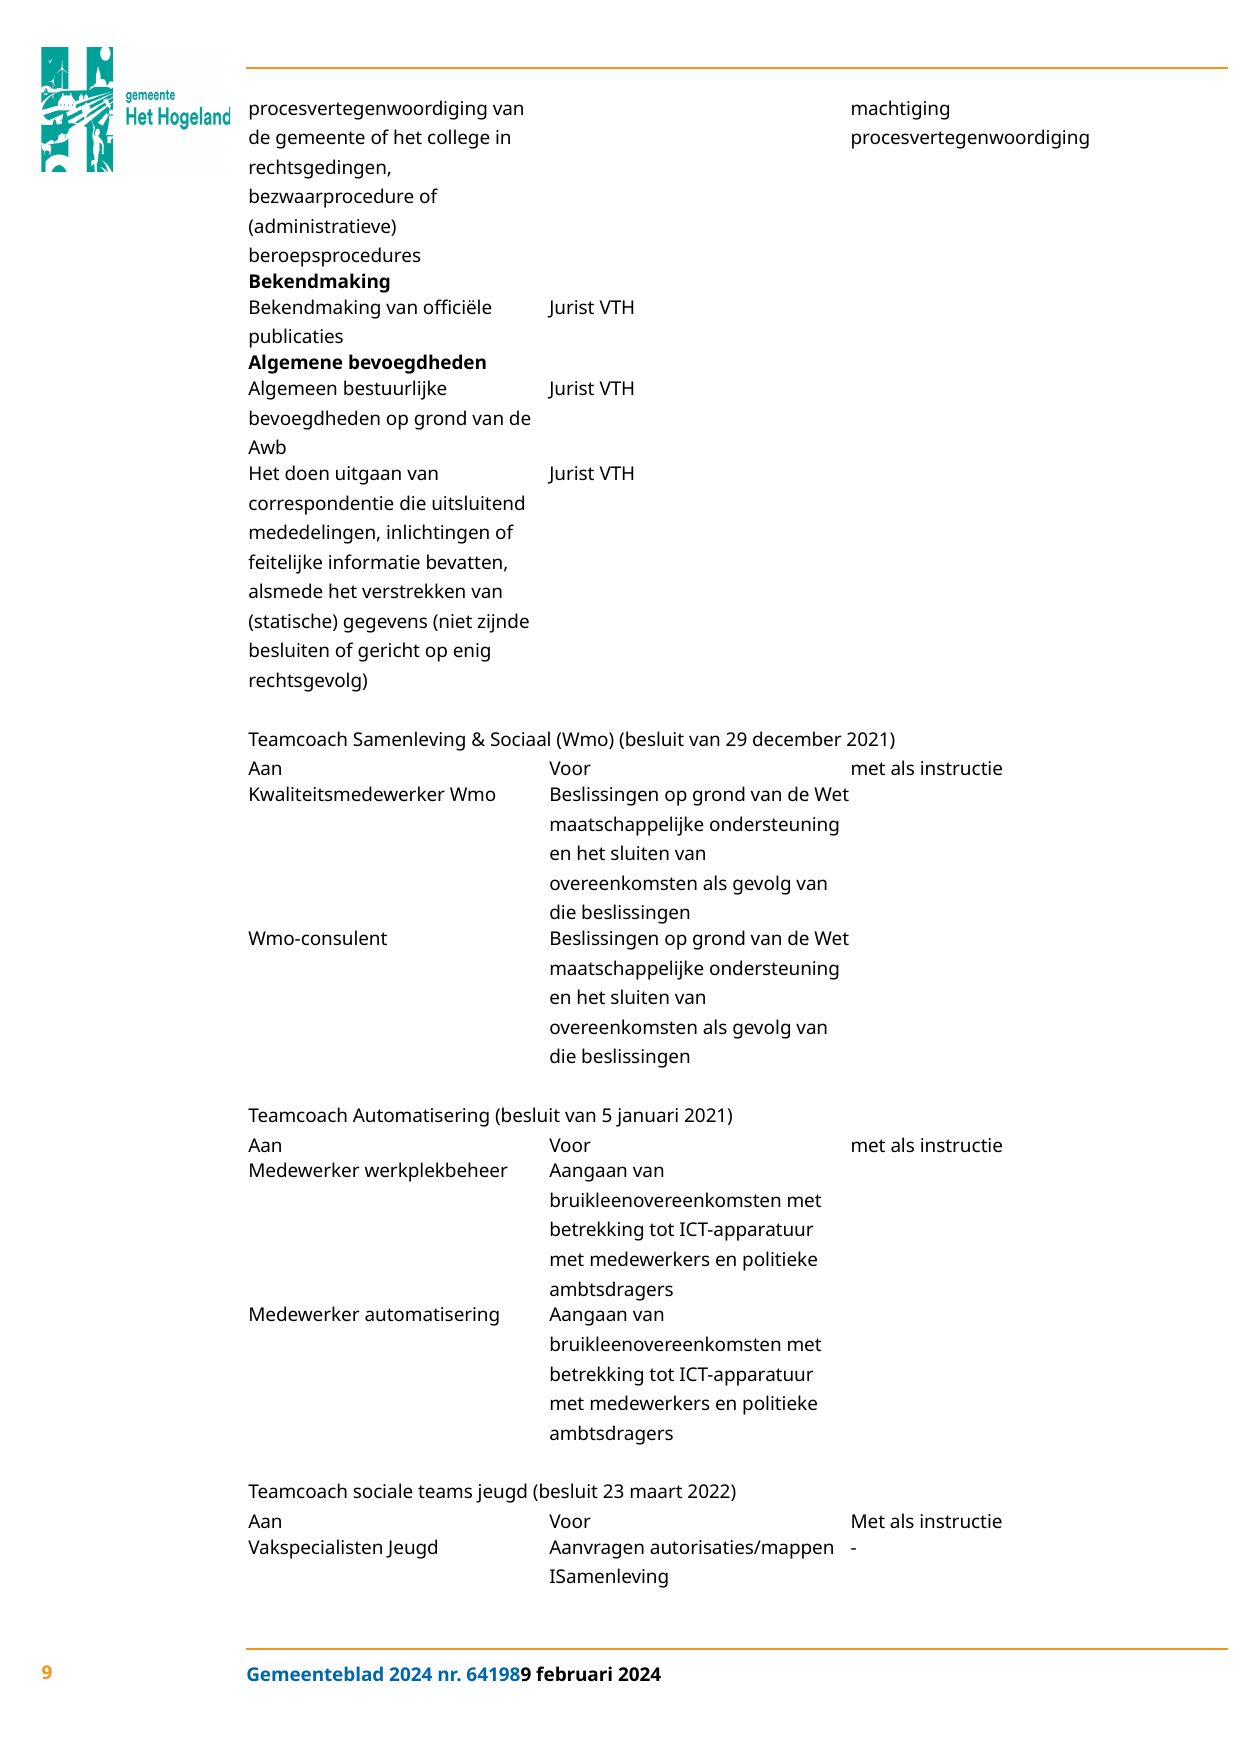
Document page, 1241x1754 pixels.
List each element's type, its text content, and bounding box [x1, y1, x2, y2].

text Teamcoach Samenleving & Sociaal (Wmo) (besluit van 29 december 2021) [248, 726, 1152, 751]
table_header Voor [549, 1132, 850, 1157]
picture [41, 47, 231, 172]
table_cell Vakspecialisten Jeugd [248, 1534, 549, 1589]
table_header Voor [549, 1508, 850, 1534]
table_header Met als instructie [850, 1508, 1152, 1534]
table_cell Wmo-consulent [248, 925, 549, 1069]
table_cell - [850, 1534, 1152, 1589]
table_header Aan [248, 1132, 549, 1157]
table_cell Het doen uitgaan van correspondentie die uitsluitend mededelingen, inlichtingen of feitelijke informatie bevatten, alsmede het verstrekken van (statische) gegevens (niet zijnde besluiten of gericht op enig rechtsgevolg) [248, 460, 549, 693]
table_cell Algemene bevoegdheden [248, 350, 549, 375]
table_cell [850, 350, 1152, 375]
table_cell [549, 269, 850, 294]
table_cell [850, 781, 1152, 925]
table_cell [549, 95, 850, 268]
table_cell [850, 294, 1152, 349]
table_cell [850, 269, 1152, 294]
table_header Voor [549, 755, 850, 781]
table_cell Algemeen bestuurlijke bevoegdheden op grond van de Awb [248, 375, 549, 460]
table_cell Jurist VTH [549, 294, 850, 349]
table_cell Jurist VTH [549, 375, 850, 460]
table_cell Medewerker automatisering [248, 1302, 549, 1446]
table_cell Bekendmaking van officiële publicaties [248, 294, 549, 349]
table_cell Bekendmaking [248, 269, 549, 294]
table_cell [850, 375, 1152, 460]
table_header met als instructie [850, 755, 1152, 781]
table_cell procesvertegenwoordiging van de gemeente of het college in rechtsgedingen, bezwaarprocedure of (administratieve) beroepsprocedures [248, 95, 549, 268]
table_cell [549, 350, 850, 375]
table_header Aan [248, 755, 549, 781]
table_header met als instructie [850, 1132, 1152, 1157]
table_cell machtiging procesvertegenwoordiging [850, 95, 1152, 268]
table_cell Aangaan van bruikleenovereenkomsten met betrekking tot ICT-apparatuur met medewerkers en politieke ambtsdragers [549, 1302, 850, 1446]
table_cell Aanvragen autorisaties/mappen ISamenleving [549, 1534, 850, 1589]
table_cell Medewerker werkplekbeheer [248, 1158, 549, 1302]
table_cell [850, 460, 1152, 693]
table_cell [850, 925, 1152, 1069]
table_header Aan [248, 1508, 549, 1534]
table_cell [850, 1302, 1152, 1446]
text Teamcoach sociale teams jeugd (besluit 23 maart 2022) [248, 1478, 1152, 1504]
table_cell Aangaan van bruikleenovereenkomsten met betrekking tot ICT-apparatuur met medewerkers en politieke ambtsdragers [549, 1158, 850, 1302]
table_cell [850, 1158, 1152, 1302]
table_cell Beslissingen op grond van de Wet maatschappelijke ondersteuning en het sluiten van overeenkomsten als gevolg van die beslissingen [549, 781, 850, 925]
table_cell Jurist VTH [549, 460, 850, 693]
text Teamcoach Automatisering (besluit van 5 januari 2021) [248, 1102, 1152, 1128]
table_cell Kwaliteitsmedewerker Wmo [248, 781, 549, 925]
table_cell Beslissingen op grond van de Wet maatschappelijke ondersteuning en het sluiten van overeenkomsten als gevolg van die beslissingen [549, 925, 850, 1069]
